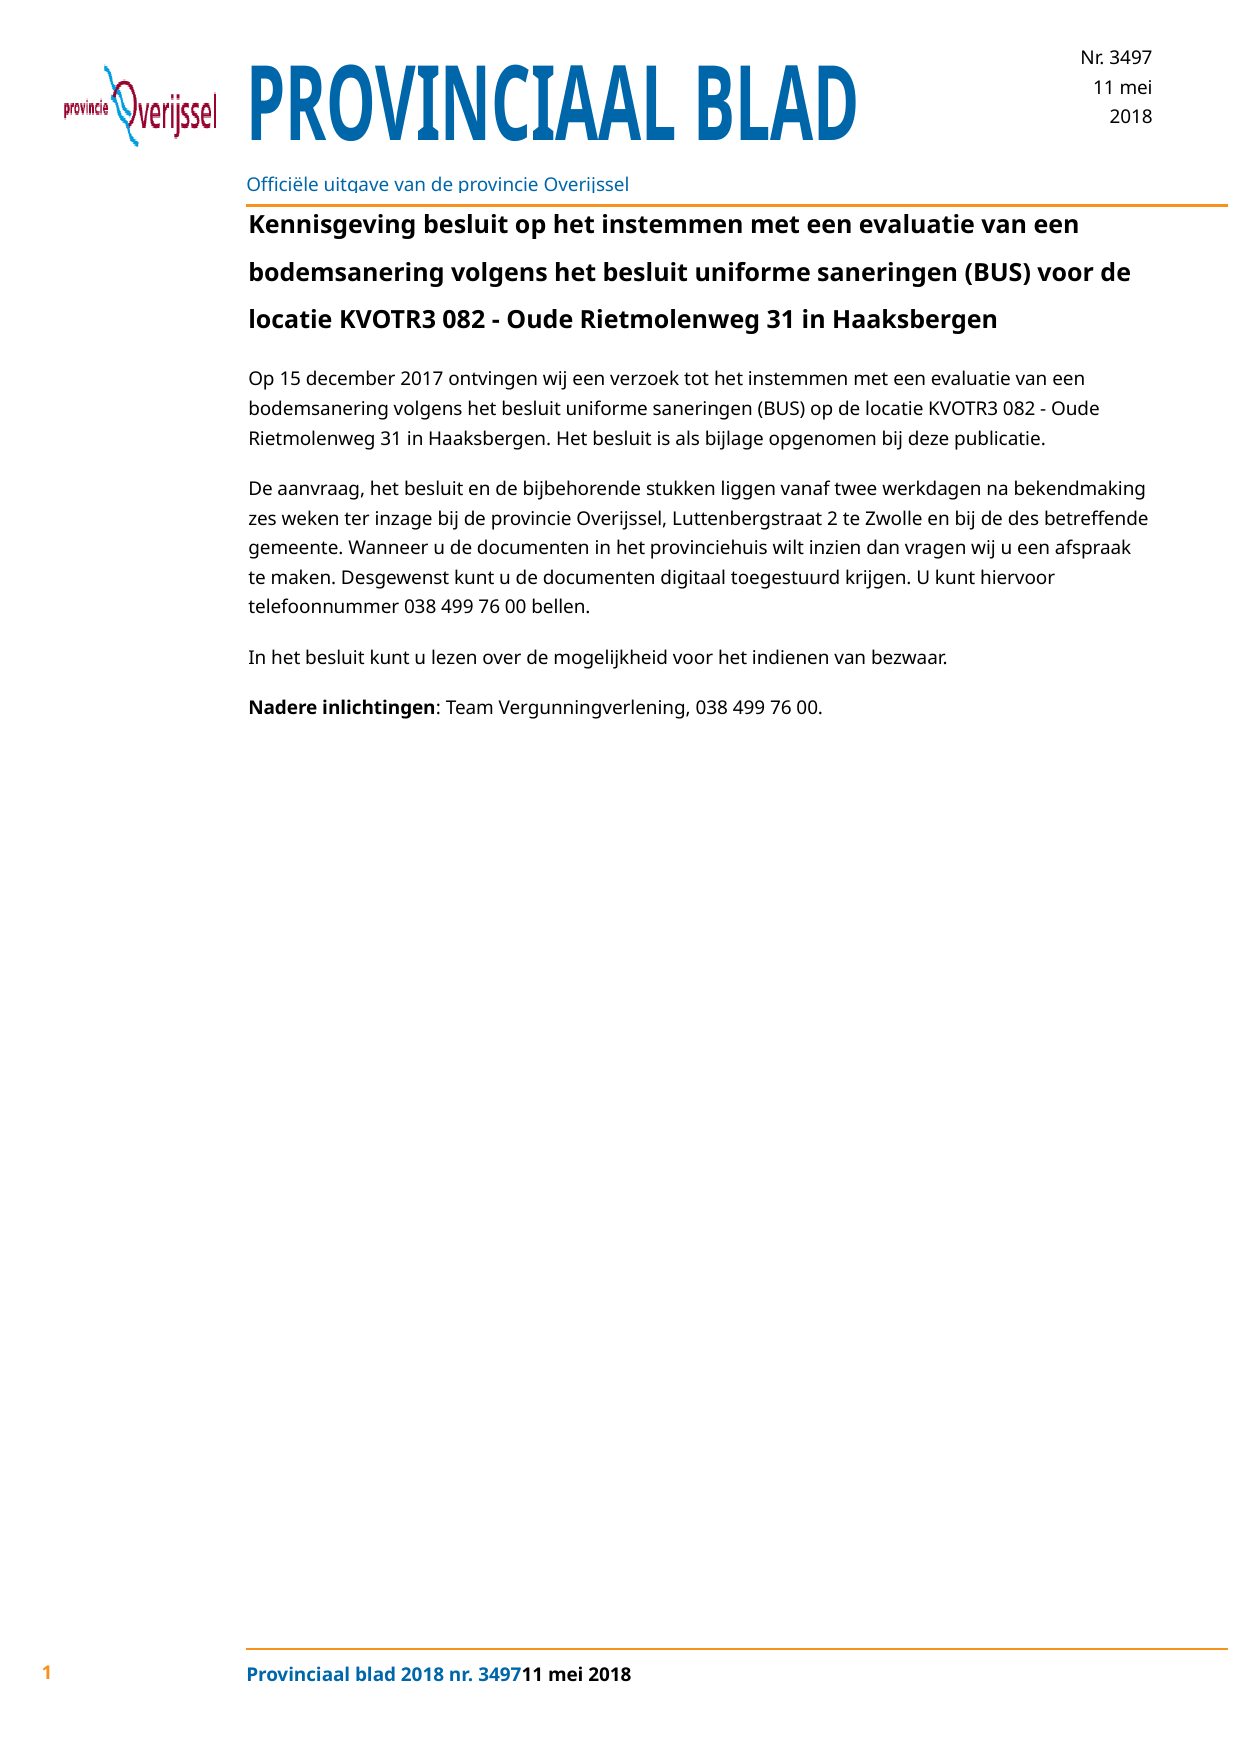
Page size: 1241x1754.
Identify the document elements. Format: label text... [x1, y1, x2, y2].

text Kennisgeving besluit op het instemmen met een evaluatie van een bodemsanering volgens het besluit uniforme saneringen (BUS) voor de locatie KVOTR3 082 - Oude Rietmolenweg 31 in Haaksbergen [248, 207, 1152, 336]
text Nadere inlichtingen: Team Vergunningverlening, 038 499 76 00. [248, 694, 1152, 720]
text In het besluit kunt u lezen over de mogelijkheid voor het indienen van bezwaar. [248, 644, 1152, 669]
picture [41, 47, 231, 172]
text De aanvraag, het besluit en de bijbehorende stukken liggen vanaf twee werkdagen na bekendmaking zes weken ter inzage bij de provincie Overijssel, Luttenbergstraat 2 te Zwolle en bij de des betreffende gemeente. Wanneer u de documenten in het provinciehuis wilt inzien dan vragen wij u een afspraak te maken. Desgewenst kunt u de documenten digitaal toegestuurd krijgen. U kunt hiervoor telefoonnummer 038 499 76 00 bellen. [248, 475, 1152, 619]
text Op 15 december 2017 ontvingen wij een verzoek tot het instemmen met een evaluatie van een bodemsanering volgens het besluit uniforme saneringen (BUS) op de locatie KVOTR3 082 - Oude Rietmolenweg 31 in Haaksbergen. Het besluit is als bijlage opgenomen bij deze publicatie. [248, 366, 1152, 450]
